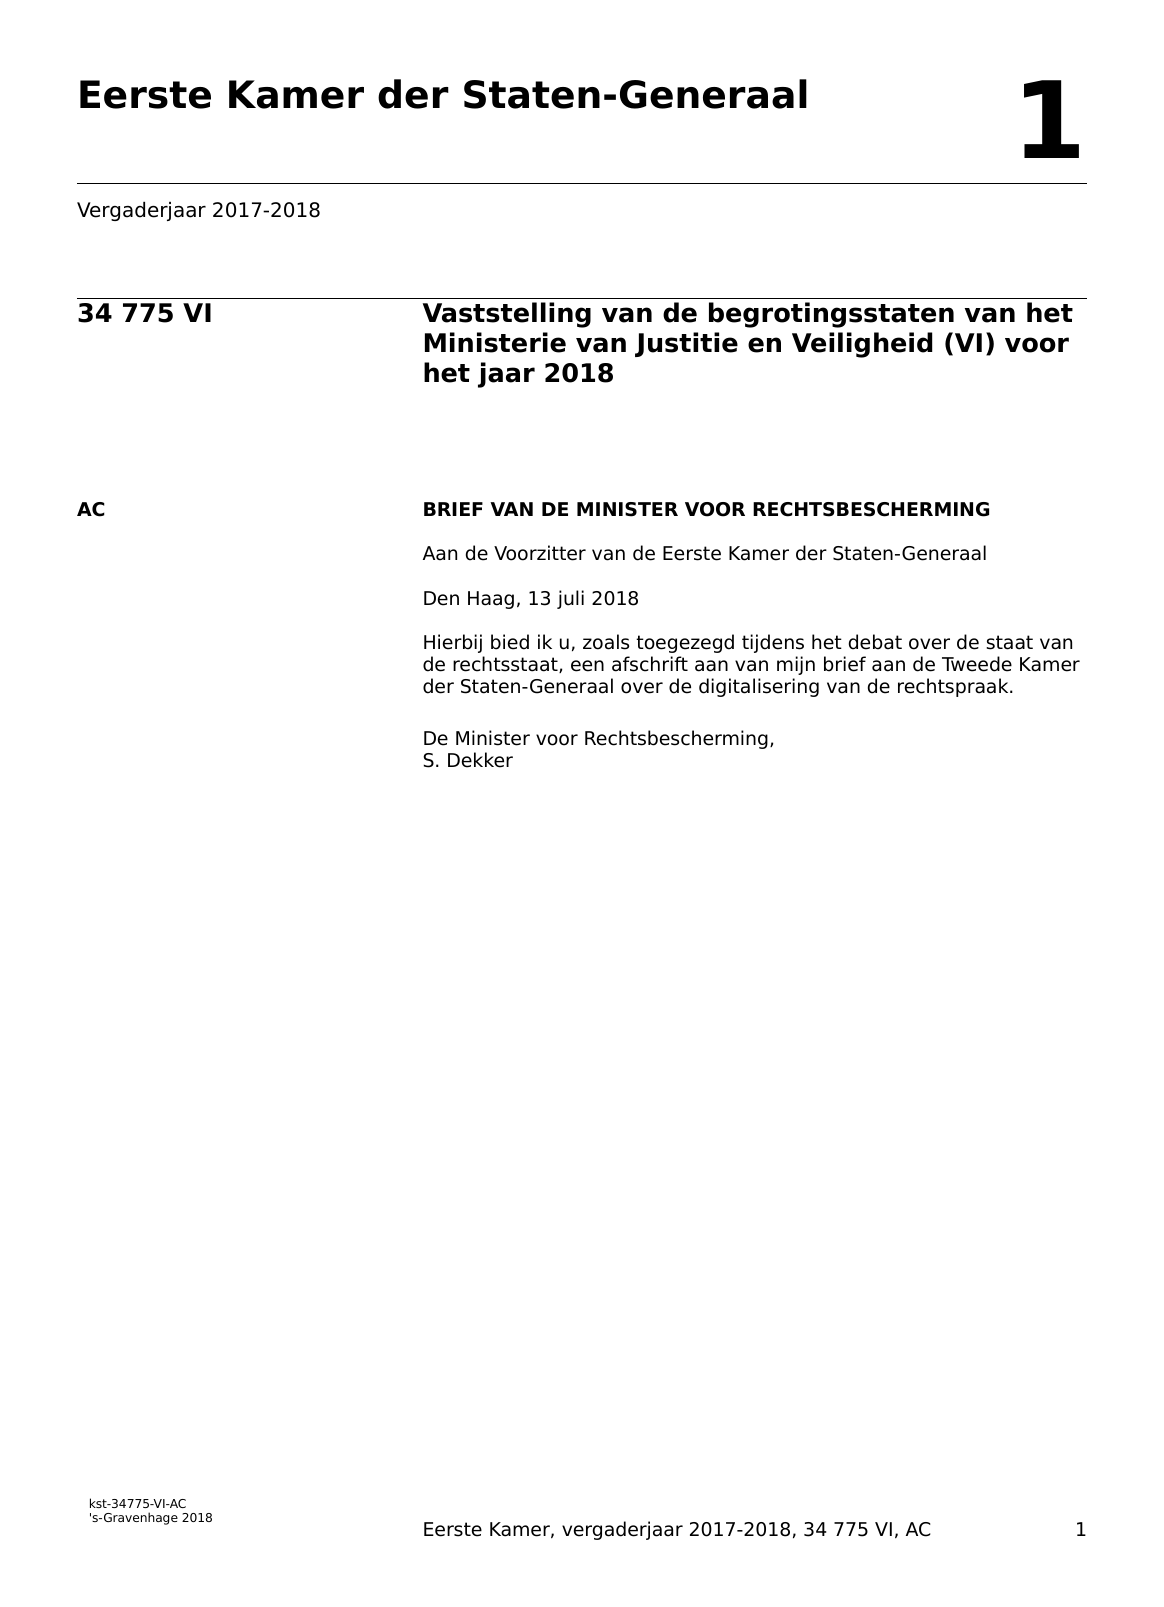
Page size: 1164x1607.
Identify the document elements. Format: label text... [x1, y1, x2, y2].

subtitle 34 775 VI Vaststelling van de begrotingsstaten van het Ministerie van Justitie en Veiligheid (VI) voor het jaar 2018 [77, 299, 1087, 388]
table_header 1 [886, 59, 1087, 183]
text kst-34775-VI-AC [88, 1497, 323, 1511]
table_cell Vergaderjaar 2017-2018 [77, 184, 1087, 298]
subtitle AC BRIEF VAN DE MINISTER VOOR RECHTSBESCHERMING [77, 499, 1087, 521]
text Den Haag, 13 juli 2018 [422, 587, 1087, 609]
text Aan de Voorzitter van de Eerste Kamer der Staten-Generaal [422, 543, 1087, 565]
text De Minister voor Rechtsbescherming, S. Dekker [422, 727, 1087, 771]
table_header Eerste Kamer der Staten-Generaal [77, 59, 886, 183]
text 's-Gravenhage 2018 [88, 1511, 323, 1525]
text Hierbij bied ik u, zoals toegezegd tijdens het debat over de staat van de rechtsstaat, een afschrift aan van mijn brief aan de Tweede Kamer der Staten-Generaal over de digitalisering van de rechtspraak. [422, 632, 1087, 697]
